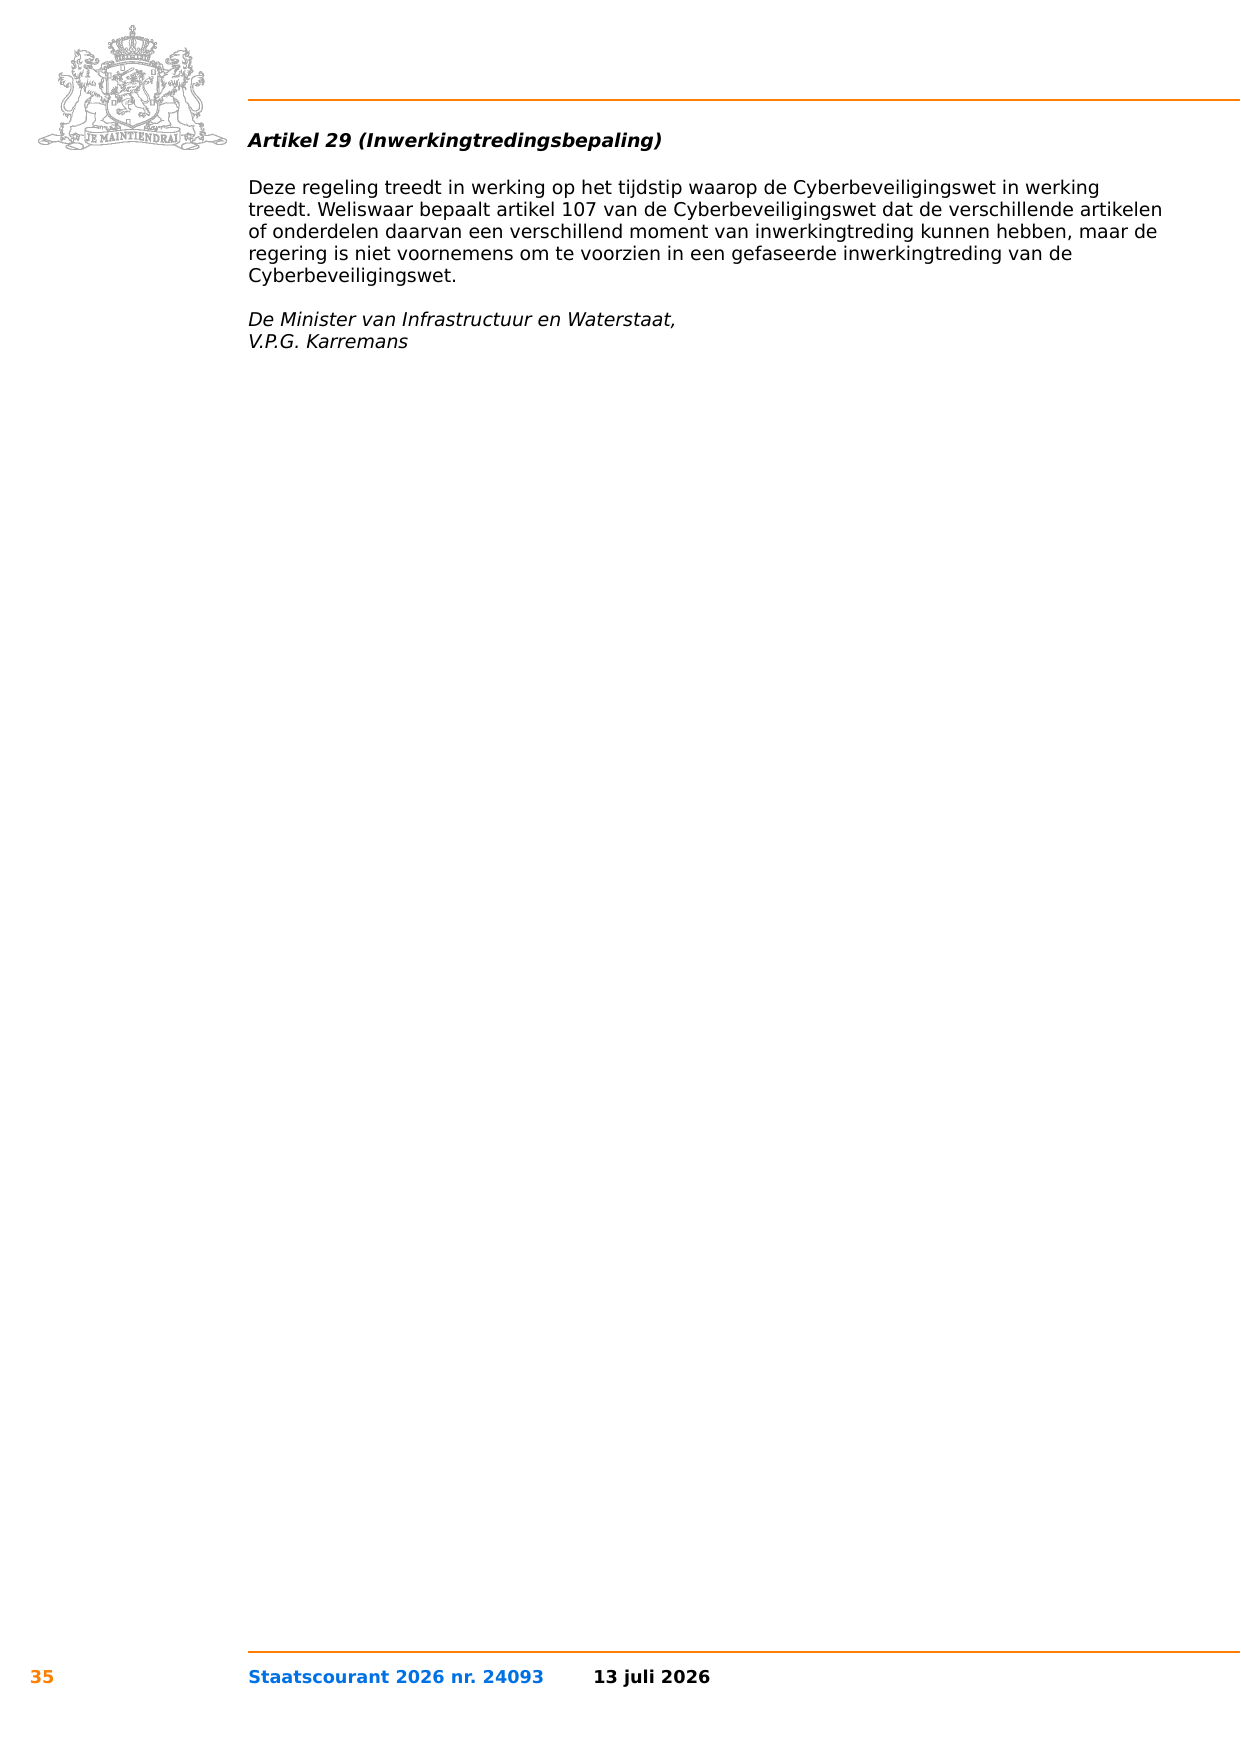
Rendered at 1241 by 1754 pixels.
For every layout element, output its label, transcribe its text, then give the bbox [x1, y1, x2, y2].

text De Minister van Infrastructuur en Waterstaat, V.P.G. Karremans [248, 309, 1163, 353]
subtitle Artikel 29 (Inwerkingtredingsbepaling) [248, 130, 1163, 152]
picture [38, 25, 227, 150]
text Deze regeling treedt in werking op het tijdstip waarop de Cyberbeveiligingswet in werking treedt. Weliswaar bepaalt artikel 107 van de Cyberbeveiligingswet dat de verschillende artikelen of onderdelen daarvan een verschillend moment van inwerkingtreding kunnen hebben, maar de regering is niet voornemens om te voorzien in een gefaseerde inwerkingtreding van de Cyberbeveiligingswet. [248, 177, 1163, 287]
